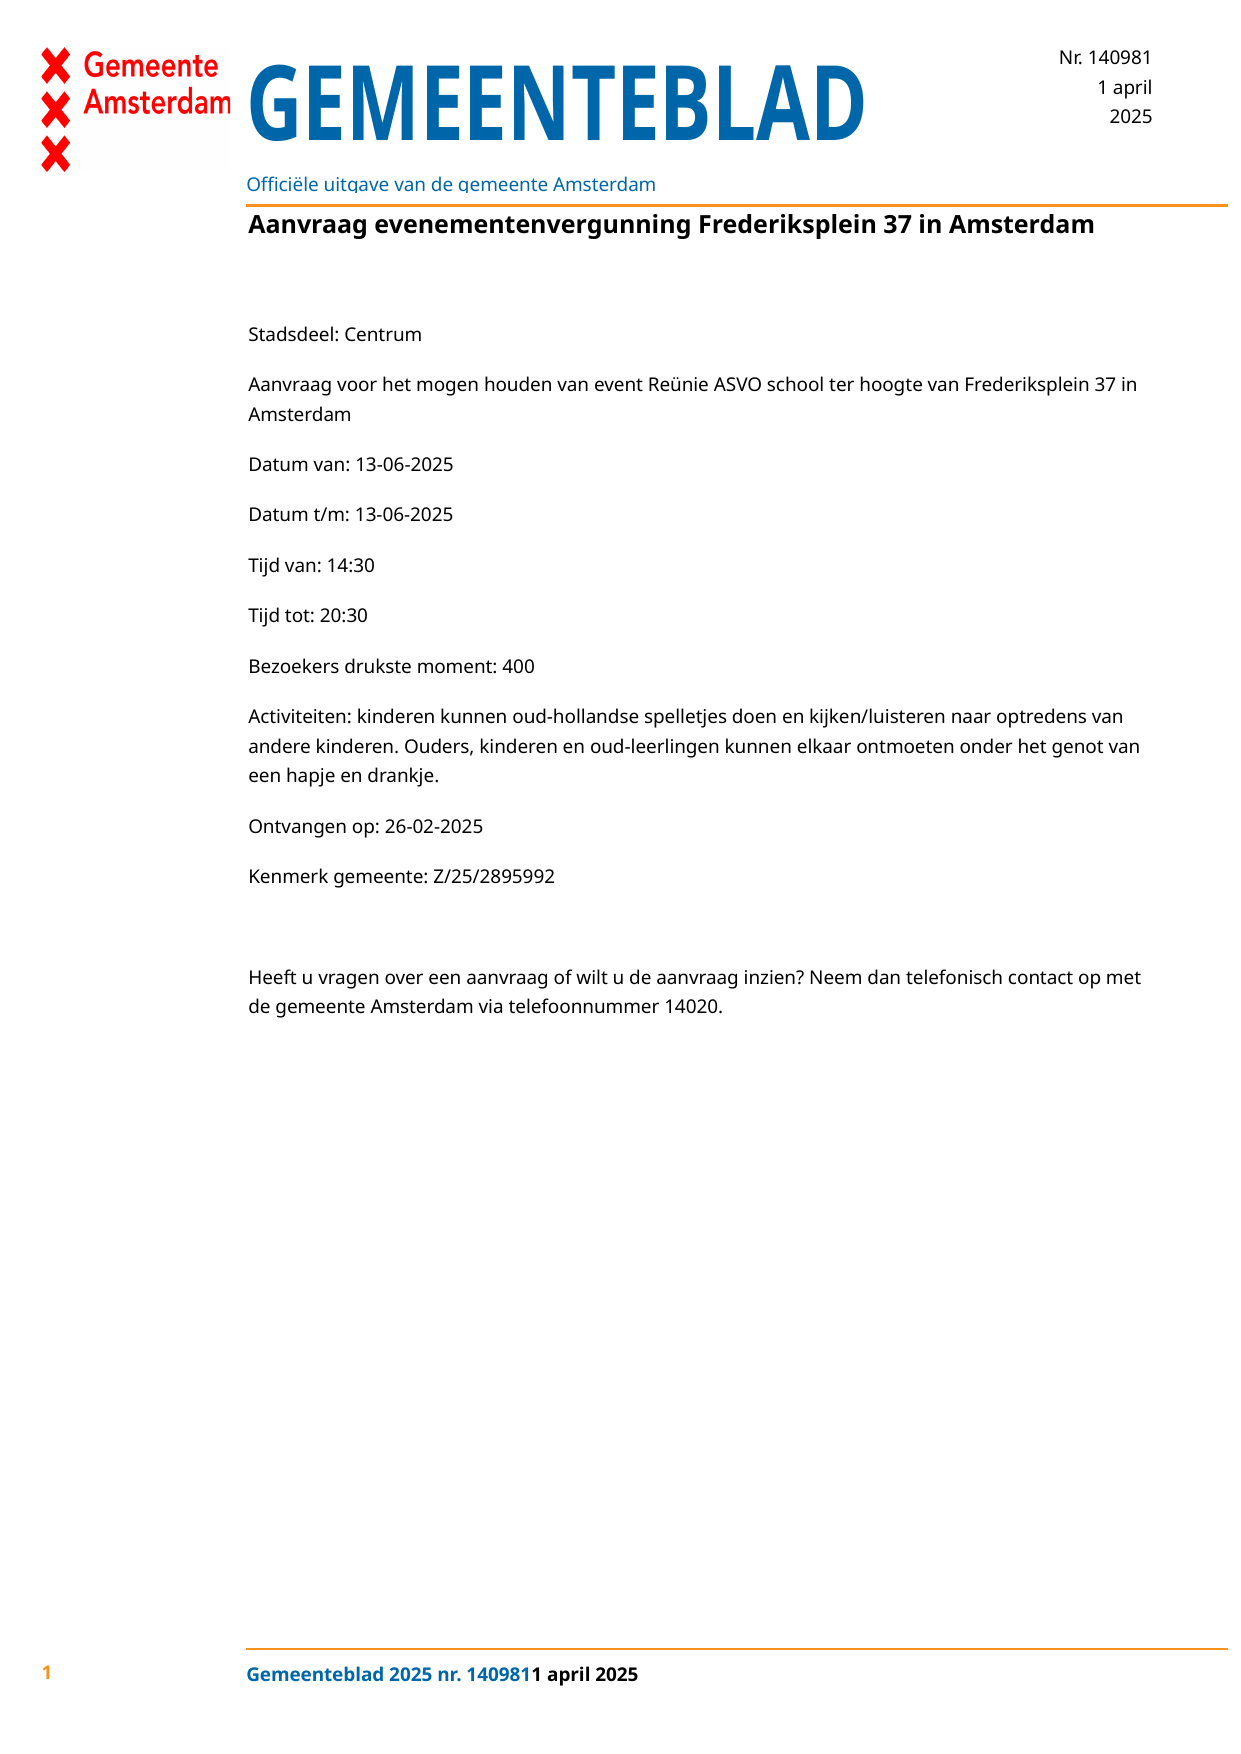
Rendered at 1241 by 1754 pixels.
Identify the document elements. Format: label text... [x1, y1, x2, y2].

text Datum van: 13-06-2025 [248, 451, 1152, 477]
text Datum t/m: 13-06-2025 [248, 502, 1152, 527]
text Ontvangen op: 26-02-2025 [248, 813, 1152, 838]
text Bezoekers drukste moment: 400 [248, 653, 1152, 678]
text Aanvraag voor het mogen houden van event Reünie ASVO school ter hoogte van Frederiksplein 37 in Amsterdam [248, 371, 1152, 426]
text Activiteiten: kinderen kunnen oud-hollandse spelletjes doen en kijken/luisteren naar optredens van andere kinderen. Ouders, kinderen en oud-leerlingen kunnen elkaar ontmoeten onder het genot van een hapje en drankje. [248, 703, 1152, 788]
text Tijd tot: 20:30 [248, 602, 1152, 628]
text Kenmerk gemeente: Z/25/2895992 [248, 863, 1152, 889]
text Heeft u vragen over een aanvraag of wilt u de aanvraag inzien? Neem dan telefonisch contact op met de gemeente Amsterdam via telefoonnummer 14020. [248, 964, 1152, 1019]
text Tijd van: 14:30 [248, 552, 1152, 578]
picture [41, 47, 231, 172]
text Aanvraag evenementenvergunning Frederiksplein 37 in Amsterdam [248, 207, 1152, 241]
text Stadsdeel: Centrum [248, 321, 1152, 346]
